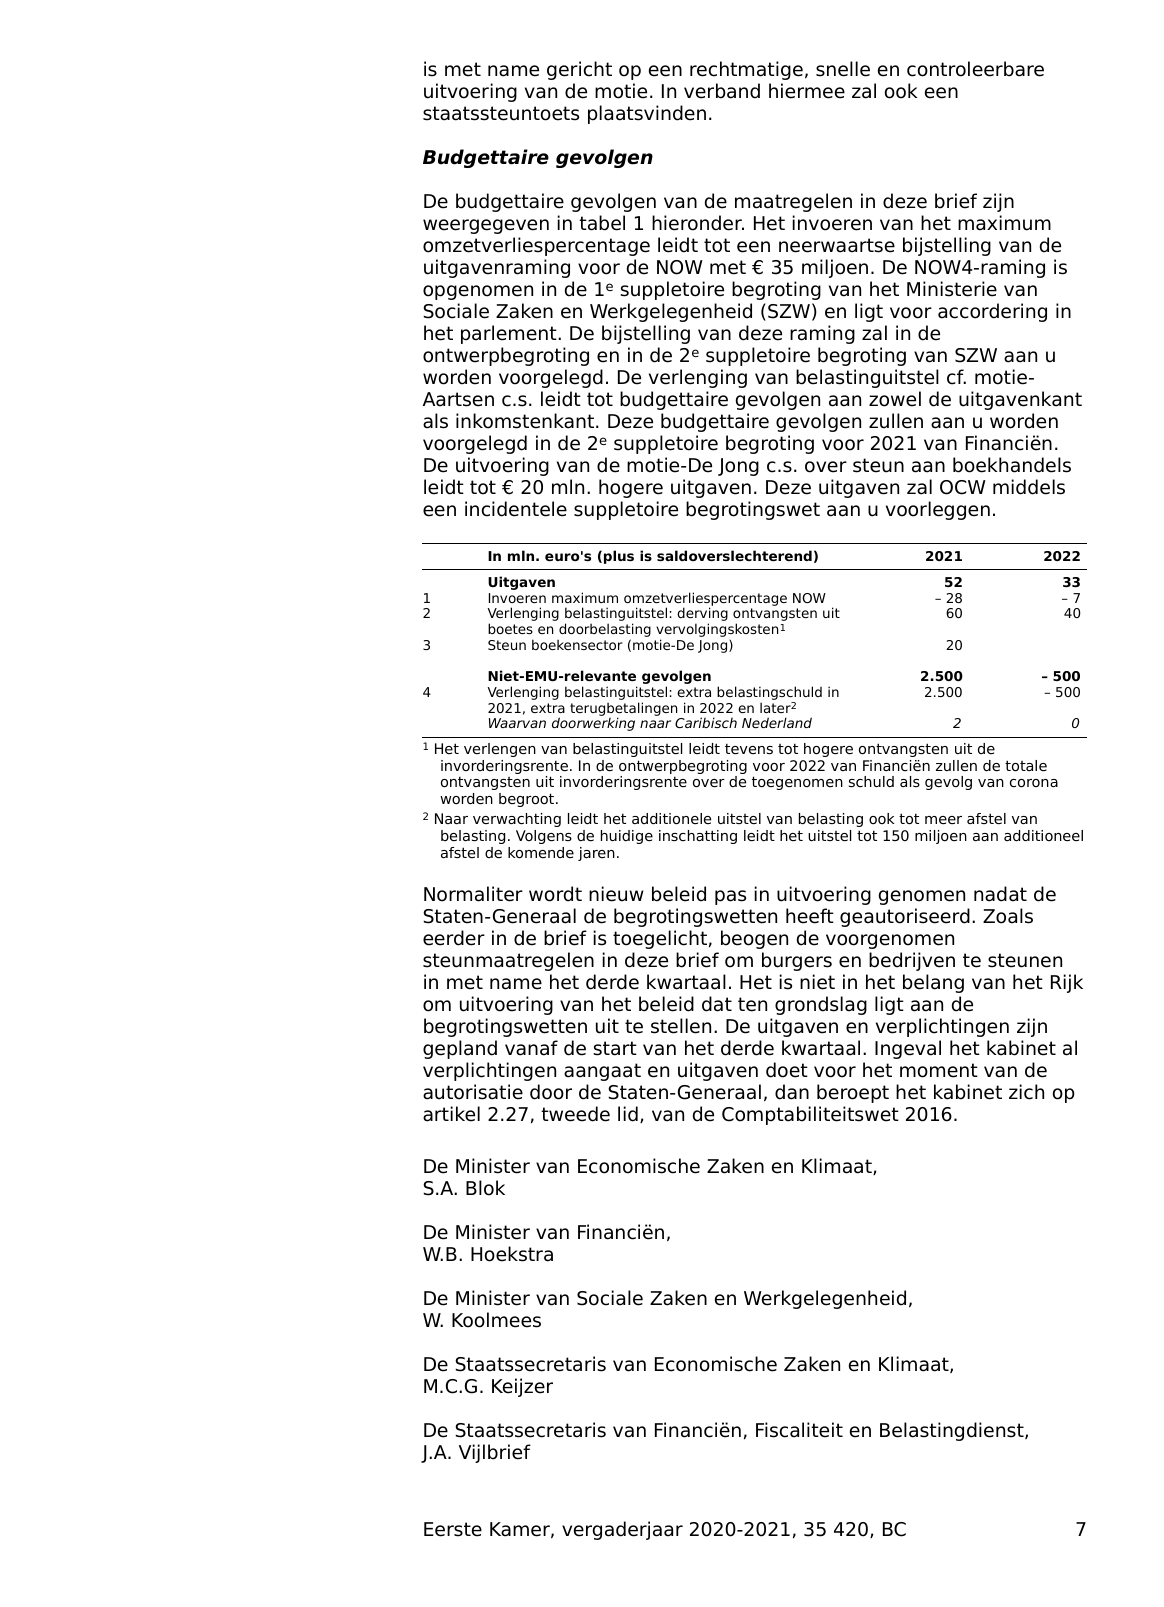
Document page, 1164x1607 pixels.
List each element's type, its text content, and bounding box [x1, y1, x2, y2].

text is met name gericht op een rechtmatige, snelle en controleerbare uitvoering van de motie. In verband hiermee zal ook een staatssteuntoets plaatsvinden. [422, 59, 1087, 125]
table_cell [969, 638, 1087, 653]
table_cell Steun boekensector (motie-De Jong) [481, 638, 850, 653]
table_cell 2 [422, 606, 481, 638]
text De Minister van Sociale Zaken en Werkgelegenheid, W. Koolmees [422, 1288, 1087, 1332]
table_cell 1 [422, 591, 481, 606]
table_cell 2 [850, 716, 968, 737]
table_header 2022 [969, 544, 1087, 569]
table_cell 2.500 [850, 685, 968, 716]
table_cell 0 [969, 716, 1087, 737]
table_cell [969, 654, 1087, 669]
table_cell [481, 654, 850, 669]
table_cell Invoeren maximum omzetverliespercentage NOW [481, 591, 850, 606]
table_header In mln. euro's (plus is saldoverslechterend) [481, 544, 850, 569]
table_cell [422, 716, 481, 737]
table_cell 20 [850, 638, 968, 653]
table_header [422, 544, 481, 569]
table_cell [422, 570, 481, 591]
table_cell – 28 [850, 591, 968, 606]
text De budgettaire gevolgen van de maatregelen in deze brief zijn weergegeven in tabel 1 hieronder. Het invoeren van het maximum omzetverliespercentage leidt tot een neerwaartse bijstelling van de uitgavenraming voor de NOW met € 35 miljoen. De NOW4-raming is opgenomen in de 1e suppletoire begroting van het Ministerie van Sociale Zaken en Werkgelegenheid (SZW) en ligt voor accordering in het parlement. De bijstelling van deze raming zal in de ontwerpbegroting en in de 2e suppletoire begroting van SZW aan u worden voorgelegd. De verlenging van belastinguitstel cf. motie-Aartsen c.s. leidt tot budgettaire gevolgen aan zowel de uitgavenkant als inkomstenkant. Deze budgettaire gevolgen zullen aan u worden voorgelegd in de 2e suppletoire begroting voor 2021 van Financiën. De uitvoering van de motie-De Jong c.s. over steun aan boekhandels leidt tot € 20 mln. hogere uitgaven. Deze uitgaven zal OCW middels een incidentele suppletoire begrotingswet aan u voorleggen. [422, 191, 1087, 521]
subtitle Budgettaire gevolgen [422, 147, 1087, 169]
table_cell 40 [969, 606, 1087, 638]
table_cell 60 [850, 606, 968, 638]
table_cell Verlenging belastinguitstel: derving ontvangsten uit boetes en doorbelasting vervolgingskosten1 [481, 606, 850, 638]
table_cell 1 Het verlengen van belastinguitstel leidt tevens tot hogere ontvangsten uit de invorderingsrente. In de ontwerpbegroting voor 2022 van Financiën zullen de totale ontvangsten uit invorderingsrente over de toegenomen schuld als gevolg van corona worden begroot. 2 Naar verwachting leidt het additionele uitstel van belasting ook tot meer afstel van belasting. Volgens de huidige inschatting leidt het uitstel tot 150 miljoen aan additioneel afstel de komende jaren. [422, 738, 1087, 862]
table_cell [422, 669, 481, 685]
table_cell 33 [969, 570, 1087, 591]
table_cell – 500 [969, 669, 1087, 685]
table_cell – 7 [969, 591, 1087, 606]
table_cell Niet-EMU-relevante gevolgen [481, 669, 850, 685]
table_cell [422, 654, 481, 669]
table_cell Waarvan doorwerking naar Caribisch Nederland [481, 716, 850, 737]
table_cell 2.500 [850, 669, 968, 685]
table_cell Uitgaven [481, 570, 850, 591]
text De Minister van Economische Zaken en Klimaat, S.A. Blok [422, 1156, 1087, 1200]
text Normaliter wordt nieuw beleid pas in uitvoering genomen nadat de Staten-Generaal de begrotingswetten heeft geautoriseerd. Zoals eerder in de brief is toegelicht, beogen de voorgenomen steunmaatregelen in deze brief om burgers en bedrijven te steunen in met name het derde kwartaal. Het is niet in het belang van het Rijk om uitvoering van het beleid dat ten grondslag ligt aan de begrotingswetten uit te stellen. De uitgaven en verplichtingen zijn gepland vanaf de start van het derde kwartaal. Ingeval het kabinet al verplichtingen aangaat en uitgaven doet voor het moment van de autorisatie door de Staten-Generaal, dan beroept het kabinet zich op artikel 2.27, tweede lid, van de Comptabiliteitswet 2016. [422, 884, 1087, 1126]
table_cell – 500 [969, 685, 1087, 716]
text De Staatssecretaris van Economische Zaken en Klimaat, M.C.G. Keijzer [422, 1354, 1087, 1398]
table_cell 52 [850, 570, 968, 591]
table_cell 4 [422, 685, 481, 716]
table_cell 3 [422, 638, 481, 653]
text De Minister van Financiën, W.B. Hoekstra [422, 1222, 1087, 1266]
table_header 2021 [850, 544, 968, 569]
text De Staatssecretaris van Financiën, Fiscaliteit en Belastingdienst, J.A. Vijlbrief [422, 1420, 1087, 1464]
table_cell Verlenging belastinguitstel: extra belastingschuld in 2021, extra terugbetalingen in 2022 en later2 [481, 685, 850, 716]
table_cell [850, 654, 968, 669]
